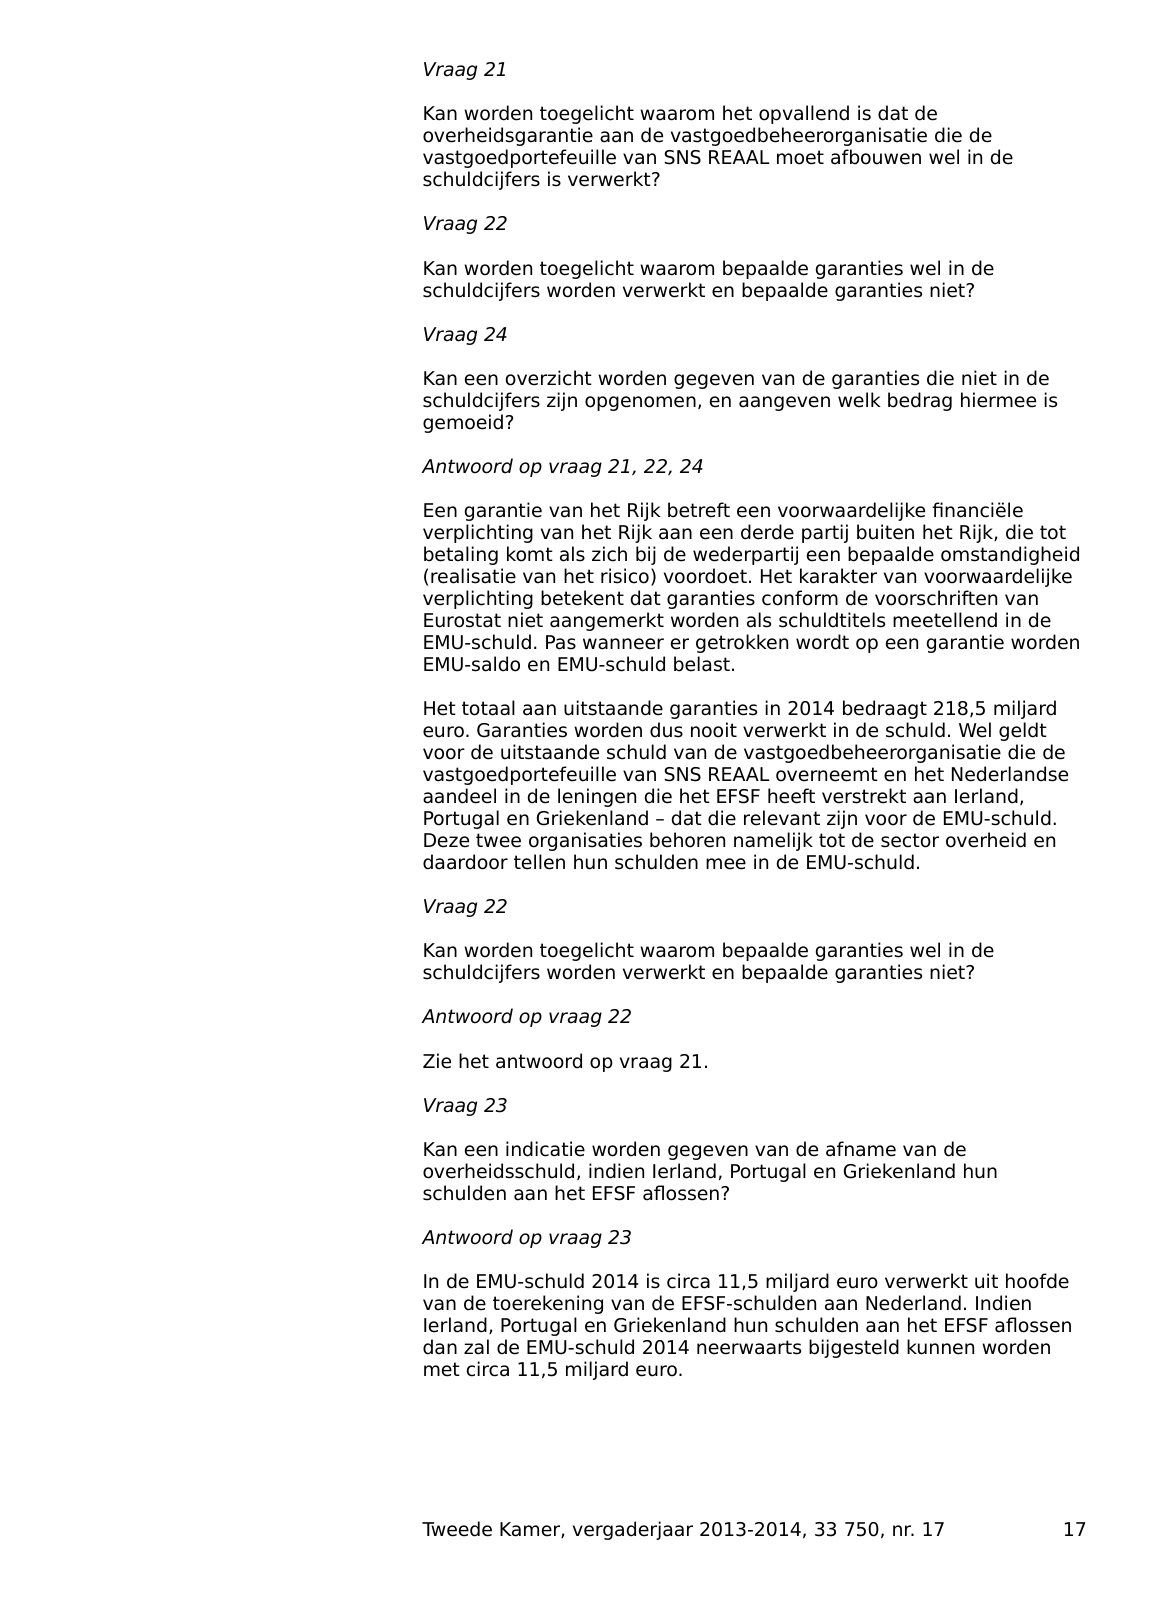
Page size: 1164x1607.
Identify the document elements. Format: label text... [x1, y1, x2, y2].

text Een garantie van het Rijk betreft een voorwaardelijke financiële verplichting van het Rijk aan een derde partij buiten het Rijk, die tot betaling komt als zich bij de wederpartij een bepaalde omstandigheid (realisatie van het risico) voordoet. Het karakter van voorwaardelijke verplichting betekent dat garanties conform de voorschriften van Eurostat niet aangemerkt worden als schuldtitels meetellend in de EMU-schuld. Pas wanneer er getrokken wordt op een garantie worden EMU-saldo en EMU-schuld belast. [422, 500, 1087, 676]
subtitle Antwoord op vraag 23 [422, 1227, 1087, 1249]
text Het totaal aan uitstaande garanties in 2014 bedraagt 218,5 miljard euro. Garanties worden dus nooit verwerkt in de schuld. Wel geldt voor de uitstaande schuld van de vastgoedbeheerorganisatie die de vastgoedportefeuille van SNS REAAL overneemt en het Nederlandse aandeel in de leningen die het EFSF heeft verstrekt aan Ierland, Portugal en Griekenland – dat die relevant zijn voor de EMU-schuld. Deze twee organisaties behoren namelijk tot de sector overheid en daardoor tellen hun schulden mee in de EMU-schuld. [422, 698, 1087, 874]
text In de EMU-schuld 2014 is circa 11,5 miljard euro verwerkt uit hoofde van de toerekening van de EFSF-schulden aan Nederland. Indien Ierland, Portugal en Griekenland hun schulden aan het EFSF aflossen dan zal de EMU-schuld 2014 neerwaarts bijgesteld kunnen worden met circa 11,5 miljard euro. [422, 1271, 1087, 1381]
text Zie het antwoord op vraag 21. [422, 1051, 1087, 1073]
text Kan een indicatie worden gegeven van de afname van de overheidsschuld, indien Ierland, Portugal en Griekenland hun schulden aan het EFSF aflossen? [422, 1139, 1087, 1205]
text Kan worden toegelicht waarom bepaalde garanties wel in de schuldcijfers worden verwerkt en bepaalde garanties niet? [422, 940, 1087, 984]
subtitle Antwoord op vraag 22 [422, 1006, 1087, 1028]
text Kan een overzicht worden gegeven van de garanties die niet in de schuldcijfers zijn opgenomen, en aangeven welk bedrag hiermee is gemoeid? [422, 368, 1087, 434]
subtitle Vraag 22 [422, 213, 1087, 235]
subtitle Vraag 23 [422, 1095, 1087, 1117]
subtitle Vraag 22 [422, 896, 1087, 918]
subtitle Vraag 21 [422, 59, 1087, 81]
text Kan worden toegelicht waarom het opvallend is dat de overheidsgarantie aan de vastgoedbeheerorganisatie die de vastgoedportefeuille van SNS REAAL moet afbouwen wel in de schuldcijfers is verwerkt? [422, 103, 1087, 191]
subtitle Antwoord op vraag 21, 22, 24 [422, 456, 1087, 478]
text Kan worden toegelicht waarom bepaalde garanties wel in de schuldcijfers worden verwerkt en bepaalde garanties niet? [422, 257, 1087, 301]
subtitle Vraag 24 [422, 324, 1087, 346]
